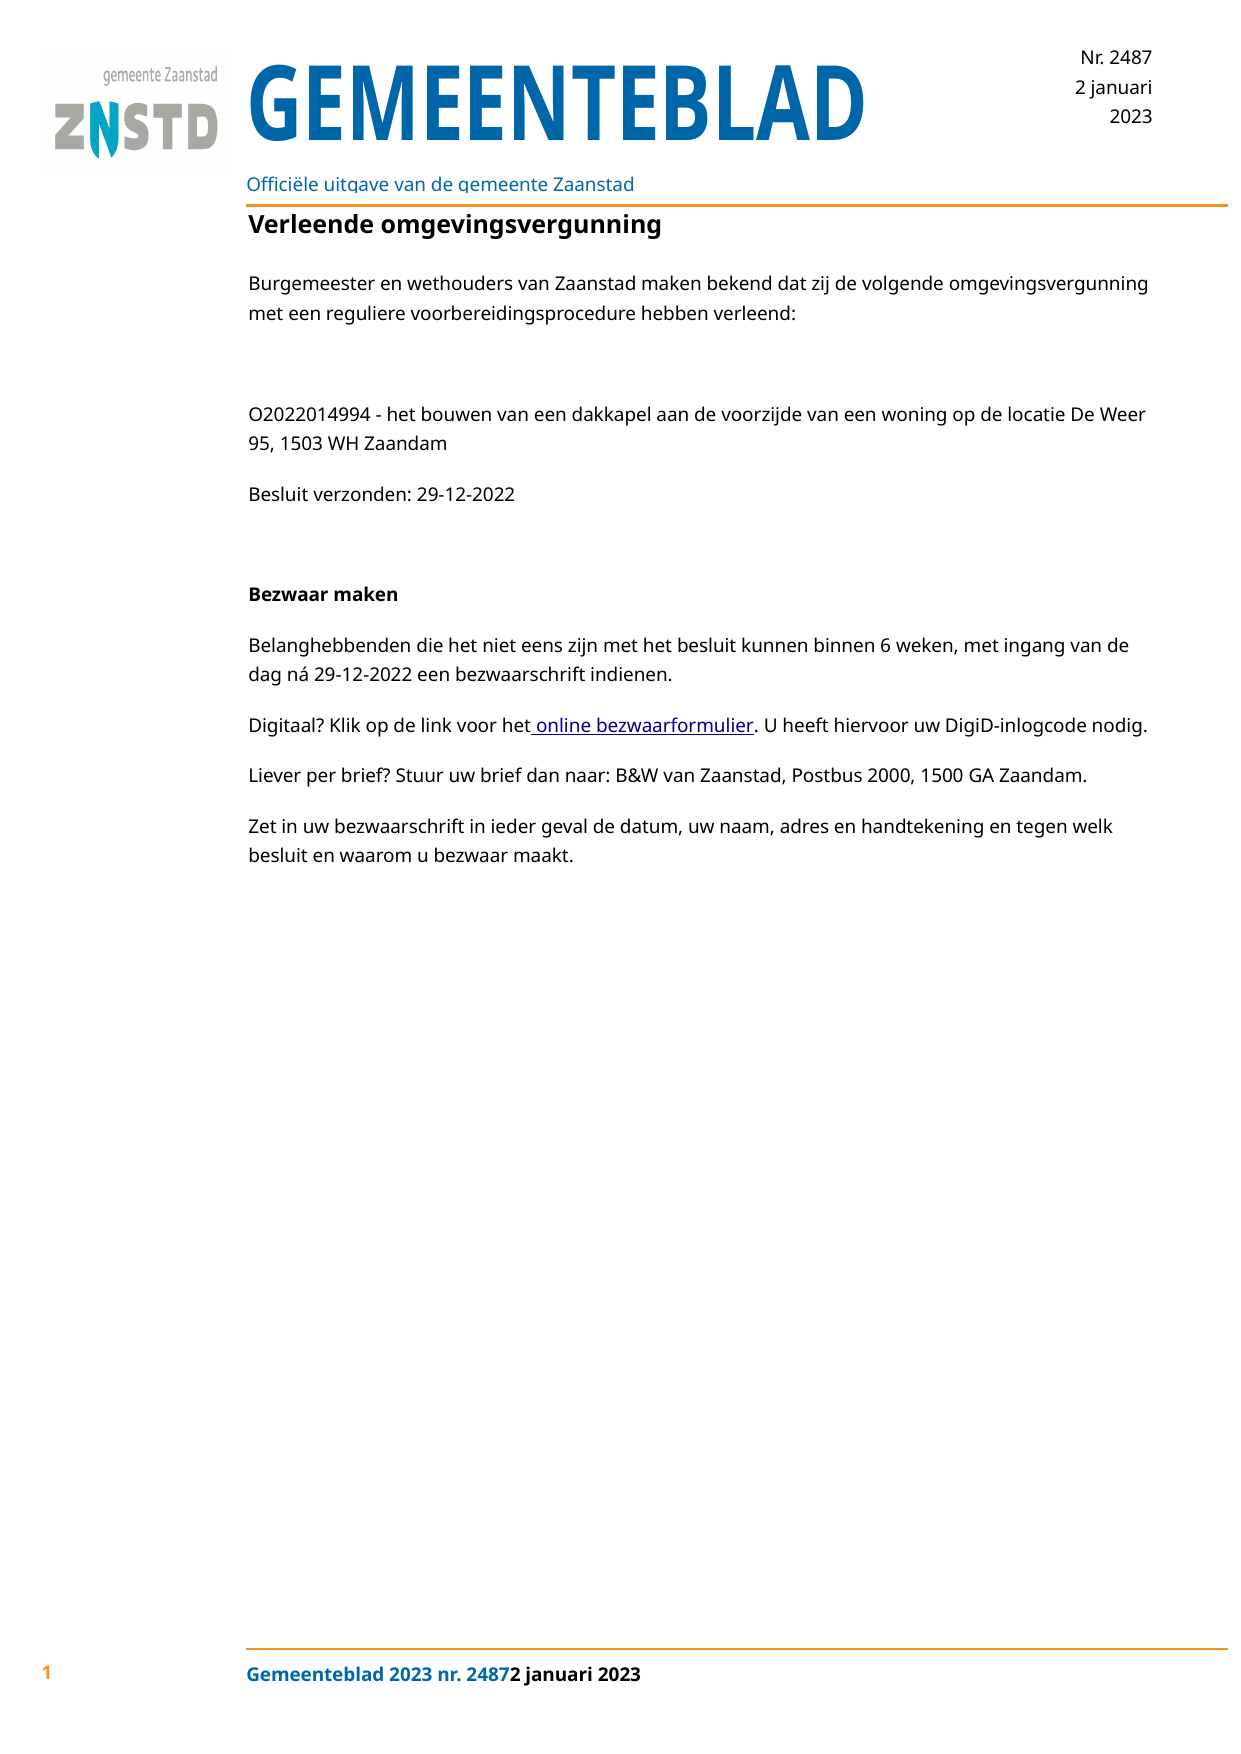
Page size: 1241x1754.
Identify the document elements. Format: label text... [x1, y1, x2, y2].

text Zet in uw bezwaarschrift in ieder geval de datum, uw naam, adres en handtekening en tegen welk besluit en waarom u bezwaar maakt. [248, 813, 1152, 868]
text Liever per brief? Stuur uw brief dan naar: B&W van Zaanstad, Postbus 2000, 1500 GA Zaandam. [248, 762, 1152, 788]
text O2022014994 - het bouwen van een dakkapel aan de voorzijde van een woning op de locatie De Weer 95, 1503 WH Zaandam [248, 401, 1152, 456]
text Bezwaar maken [248, 582, 1152, 607]
text Besluit verzonden: 29-12-2022 [248, 481, 1152, 506]
picture [41, 47, 231, 172]
text Digitaal? Klik op de link voor het online bezwaarformulier. U heeft hiervoor uw DigiD-inlogcode nodig. [248, 712, 1152, 738]
text Verleende omgevingsvergunning [248, 207, 1152, 241]
text Burgemeester en wethouders van Zaanstad maken bekend dat zij de volgende omgevingsvergunning met een reguliere voorbereidingsprocedure hebben verleend: [248, 270, 1152, 326]
text Belanghebbenden die het niet eens zijn met het besluit kunnen binnen 6 weken, met ingang van de dag ná 29-12-2022 een bezwaarschrift indienen. [248, 632, 1152, 687]
